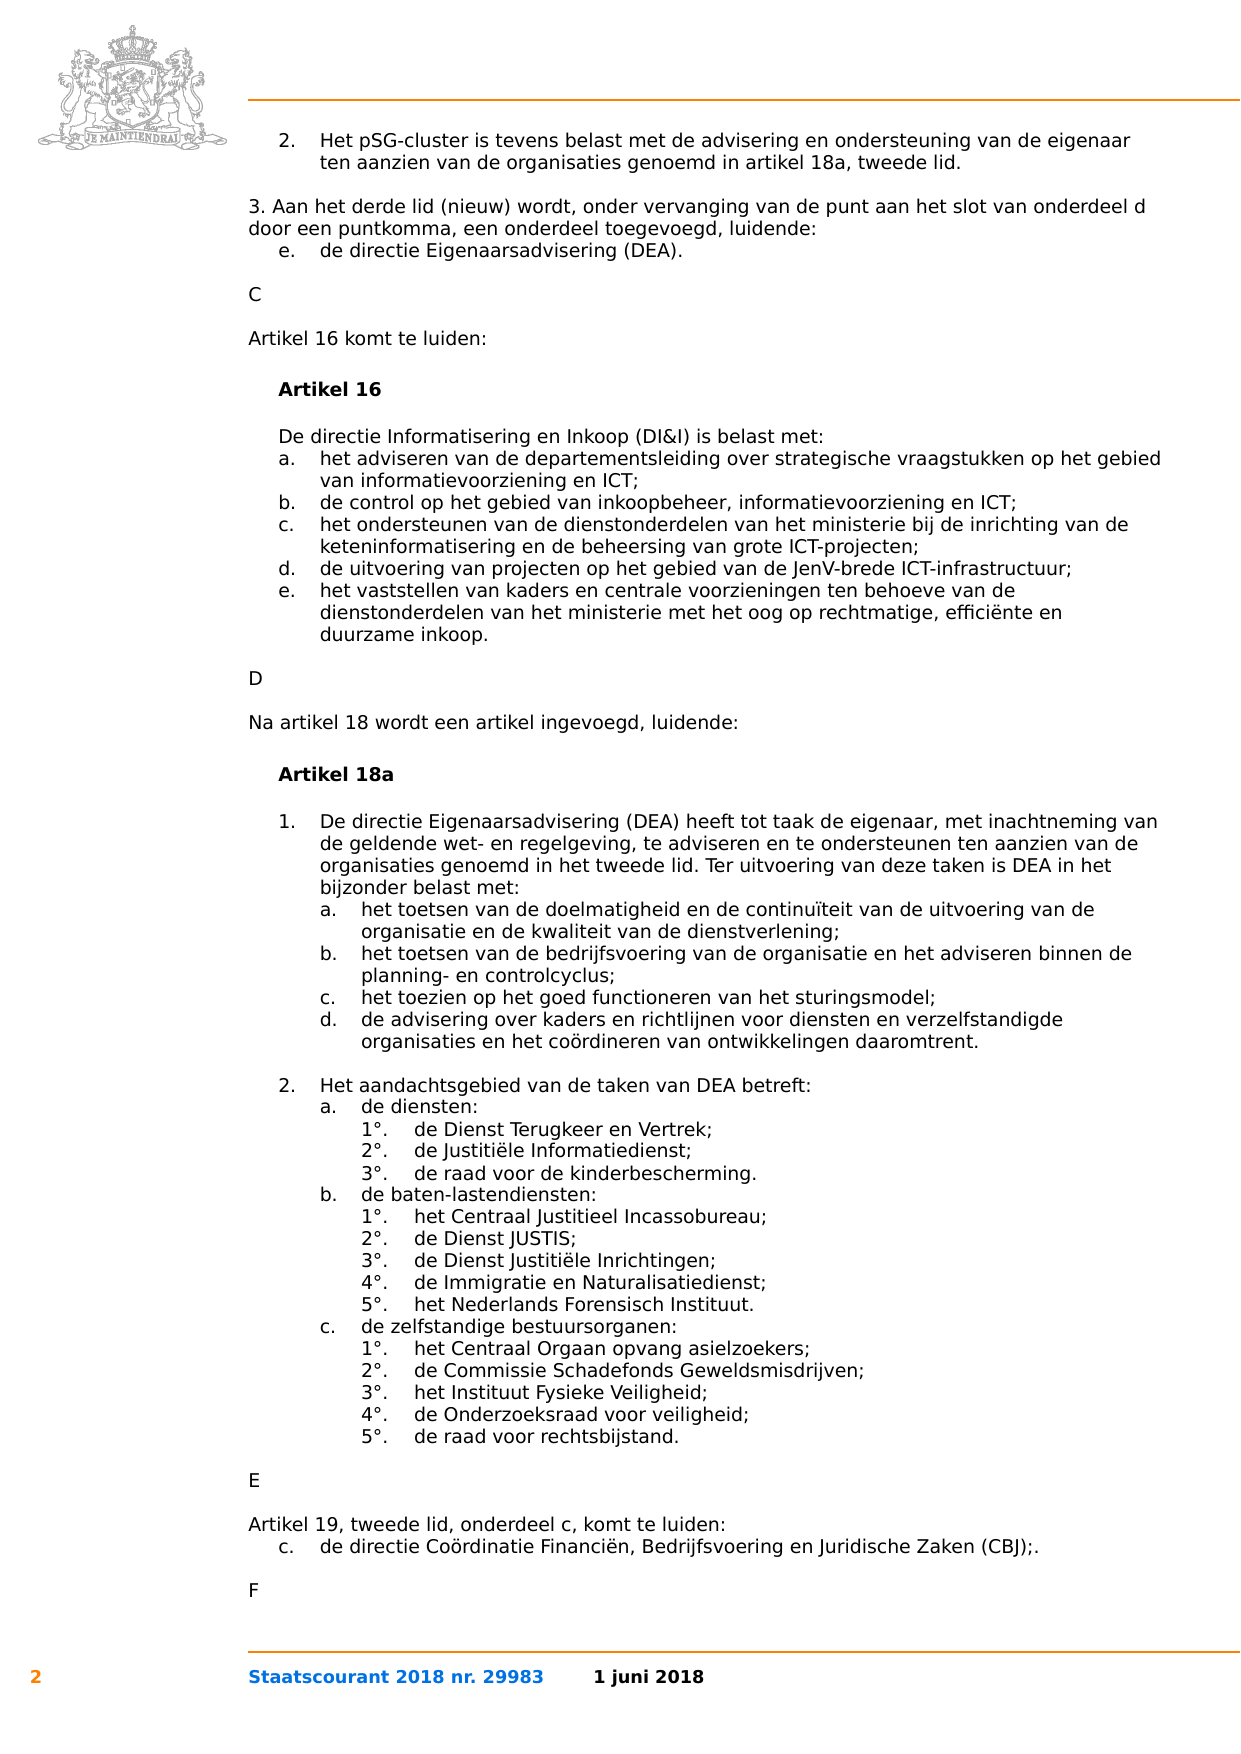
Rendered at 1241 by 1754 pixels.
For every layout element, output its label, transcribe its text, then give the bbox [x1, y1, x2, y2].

text d. de advisering over kaders en richtlijnen voor diensten en verzelfstandigde organisaties en het coördineren van ontwikkelingen daaromtrent. [319, 1009, 1163, 1053]
text 5°. de raad voor rechtsbijstand. [361, 1426, 1163, 1448]
text Na artikel 18 wordt een artikel ingevoegd, luidende: [248, 712, 1163, 734]
text C [248, 283, 1163, 306]
text 2°. de Commissie Schadefonds Geweldsmisdrijven; [361, 1360, 1163, 1382]
text 2°. de Dienst JUSTIS; [361, 1228, 1163, 1250]
text F [248, 1580, 1163, 1602]
text 3°. het Instituut Fysieke Veiligheid; [361, 1382, 1163, 1404]
text 1°. het Centraal Justitieel Incassobureau; [361, 1206, 1163, 1228]
text 1. De directie Eigenaarsadvisering (DEA) heeft tot taak de eigenaar, met inachtneming van de geldende wet- en regelgeving, te adviseren en te ondersteunen ten aanzien van de organisaties genoemd in het tweede lid. Ter uitvoering van deze taken is DEA in het bijzonder belast met: [278, 811, 1163, 899]
text a. de diensten: [319, 1096, 1163, 1118]
text 2. Het aandachtsgebied van de taken van DEA betreft: [278, 1074, 1163, 1096]
text c. de directie Coördinatie Financiën, Bedrijfsvoering en Juridische Zaken (CBJ);. [278, 1536, 1163, 1558]
text 4°. de Onderzoeksraad voor veiligheid; [361, 1404, 1163, 1426]
text e. de directie Eigenaarsadvisering (DEA). [278, 240, 1163, 262]
text b. het toetsen van de bedrijfsvoering van de organisatie en het adviseren binnen de planning- en controlcyclus; [319, 943, 1163, 987]
text 1°. het Centraal Orgaan opvang asielzoekers; [361, 1338, 1163, 1360]
text 5°. het Nederlands Forensisch Instituut. [361, 1294, 1163, 1316]
text 2. Het pSG-cluster is tevens belast met de advisering en ondersteuning van de eigenaar ten aanzien van de organisaties genoemd in artikel 18a, tweede lid. [278, 130, 1163, 174]
text a. het toetsen van de doelmatigheid en de continuïteit van de uitvoering van de organisatie en de kwaliteit van de dienstverlening; [319, 899, 1163, 943]
text 4°. de Immigratie en Naturalisatiedienst; [361, 1272, 1163, 1294]
subtitle Artikel 16 [278, 379, 1163, 401]
text 1°. de Dienst Terugkeer en Vertrek; [361, 1118, 1163, 1140]
text 2°. de Justitiële Informatiedienst; [361, 1140, 1163, 1162]
text De directie Informatisering en Inkoop (DI&I) is belast met: [278, 426, 1163, 448]
text E [248, 1470, 1163, 1492]
text D [248, 668, 1163, 690]
text Artikel 19, tweede lid, onderdeel c, komt te luiden: [248, 1514, 1163, 1536]
text c. het ondersteunen van de dienstonderdelen van het ministerie bij de inrichting van de keteninformatisering en de beheersing van grote ICT-projecten; [278, 514, 1163, 558]
text d. de uitvoering van projecten op het gebied van de JenV-brede ICT-infrastructuur; [278, 558, 1163, 580]
text 3. Aan het derde lid (nieuw) wordt, onder vervanging van de punt aan het slot van onderdeel d door een puntkomma, een onderdeel toegevoegd, luidende: [248, 196, 1163, 240]
text b. de baten-lastendiensten: [319, 1184, 1163, 1206]
subtitle Artikel 18a [278, 764, 1163, 786]
text b. de control op het gebied van inkoopbeheer, informatievoorziening en ICT; [278, 492, 1163, 514]
text c. de zelfstandige bestuursorganen: [319, 1316, 1163, 1338]
text e. het vaststellen van kaders en centrale voorzieningen ten behoeve van de dienstonderdelen van het ministerie met het oog op rechtmatige, efficiënte en duurzame inkoop. [278, 580, 1163, 646]
picture [38, 25, 227, 150]
text 3°. de raad voor de kinderbescherming. [361, 1162, 1163, 1184]
text 3°. de Dienst Justitiële Inrichtingen; [361, 1250, 1163, 1272]
text c. het toezien op het goed functioneren van het sturingsmodel; [319, 987, 1163, 1009]
text Artikel 16 komt te luiden: [248, 327, 1163, 349]
text a. het adviseren van de departementsleiding over strategische vraagstukken op het gebied van informatievoorziening en ICT; [278, 448, 1163, 492]
